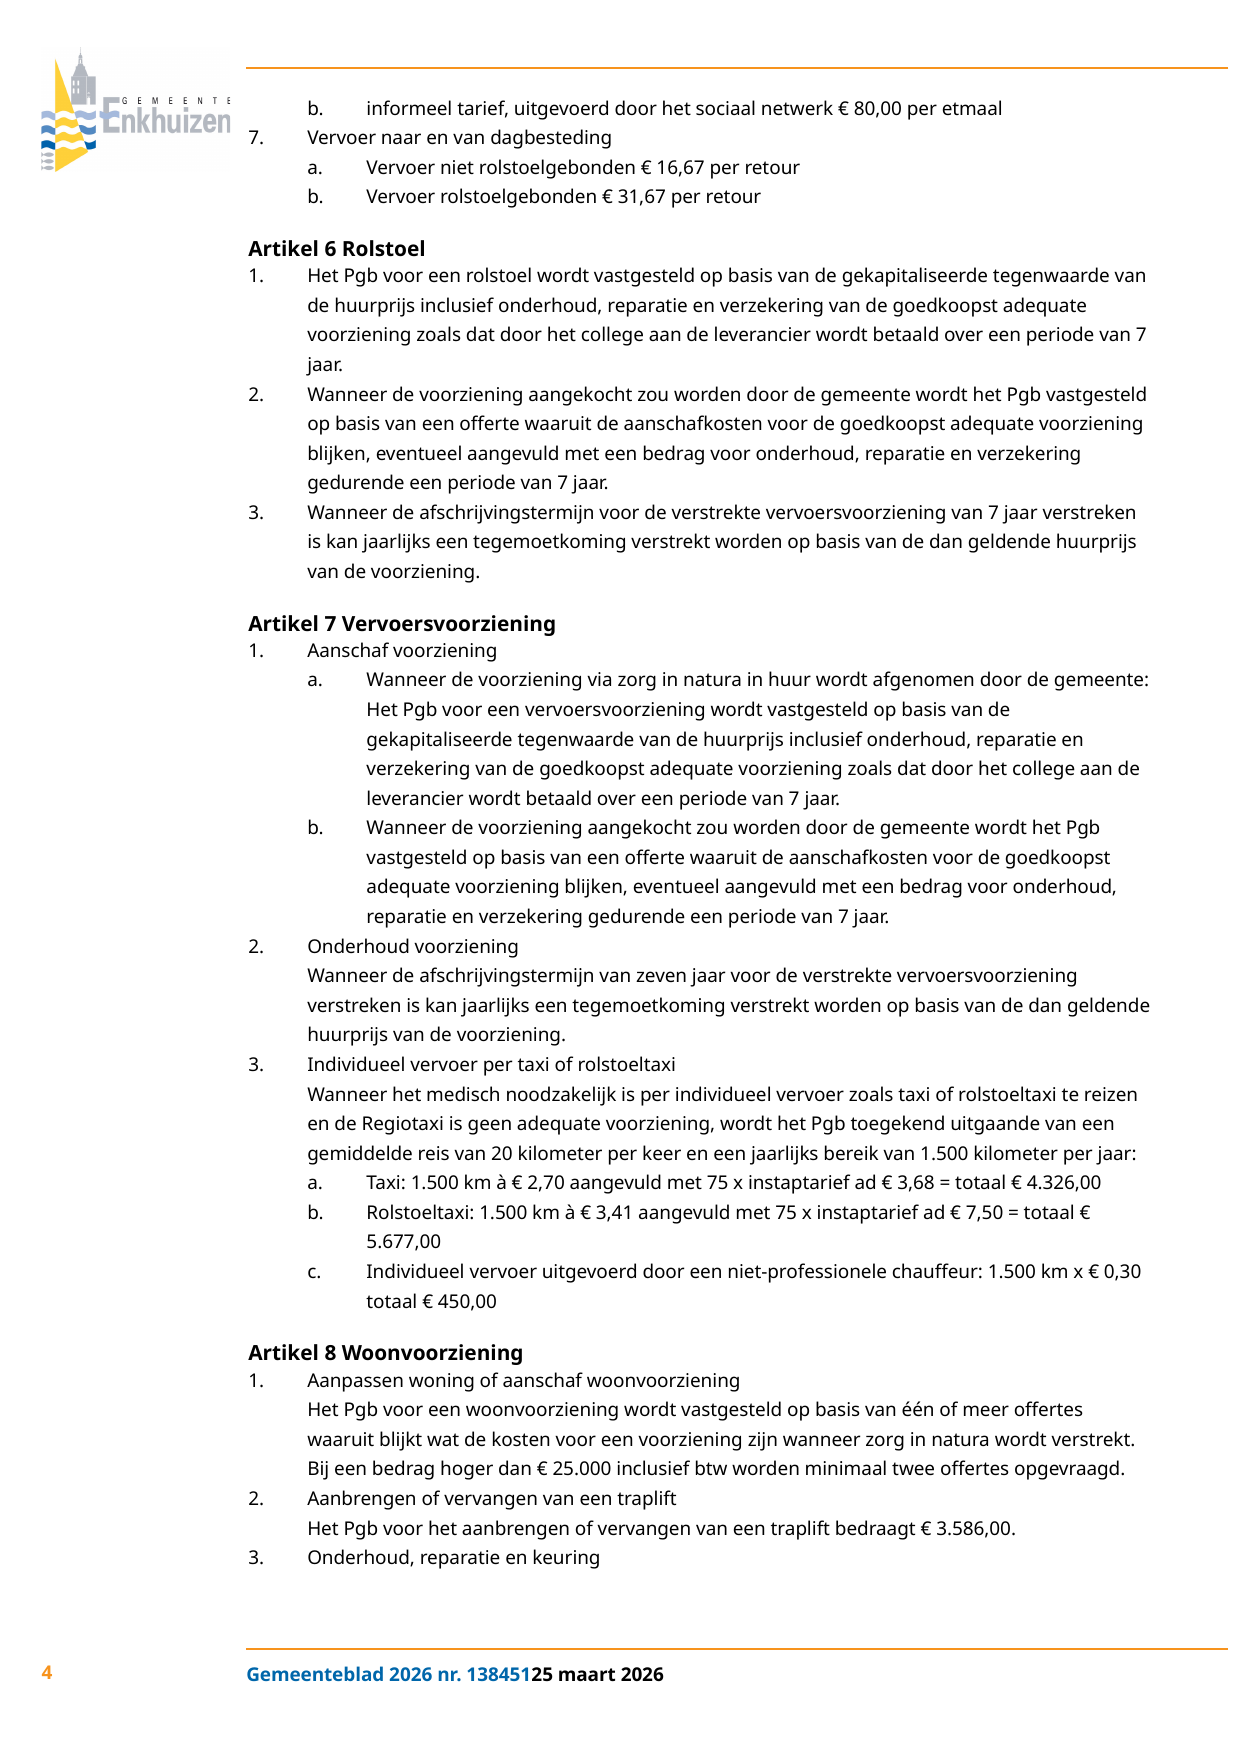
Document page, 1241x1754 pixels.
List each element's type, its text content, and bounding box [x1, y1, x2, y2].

list Wanneer het medisch noodzakelijk is per individueel vervoer zoals taxi of rolstoeltaxi te reizen en de Regiotaxi is geen adequate voorziening, wordt het Pgb toegekend uitgaande van een gemiddelde reis van 20 kilometer per keer en een jaarlijks bereik van 1.500 kilometer per jaar: [248, 1081, 1152, 1166]
list Rolstoeltaxi: 1.500 km à € 3,41 aangevuld met 75 x instaptarief ad € 7,50 = totaal € 5.677,00 [307, 1199, 1152, 1254]
list Het Pgb voor het aanbrengen of vervangen van een traplift bedraagt € 3.586,00. [248, 1515, 1152, 1540]
text Artikel 6 Rolstoel [248, 234, 1152, 262]
list Vervoer niet rolstoelgebonden € 16,67 per retour [307, 154, 1152, 180]
text Artikel 7 Vervoersvoorziening [248, 609, 1152, 637]
list Vervoer rolstoelgebonden € 31,67 per retour [307, 183, 1152, 209]
list Wanneer de afschrijvingstermijn van zeven jaar voor de verstrekte vervoersvoorziening verstreken is kan jaarlijks een tegemoetkoming verstrekt worden op basis van de dan geldende huurprijs van de voorziening. [248, 962, 1152, 1047]
list Wanneer de afschrijvingstermijn voor de verstrekte vervoersvoorziening van 7 jaar verstreken is kan jaarlijks een tegemoetkoming verstrekt worden op basis van de dan geldende huurprijs van de voorziening. [248, 499, 1152, 584]
list Aanpassen woning of aanschaf woonvoorziening [248, 1367, 1152, 1392]
list Individueel vervoer per taxi of rolstoeltaxi [248, 1051, 1152, 1077]
list Vervoer naar en van dagbesteding [248, 124, 1152, 150]
list Taxi: 1.500 km à € 2,70 aangevuld met 75 x instaptarief ad € 3,68 = totaal € 4.326,00 [307, 1169, 1152, 1195]
list Wanneer de voorziening aangekocht zou worden door de gemeente wordt het Pgb vastgesteld op basis van een offerte waaruit de aanschafkosten voor de goedkoopst adequate voorziening blijken, eventueel aangevuld met een bedrag voor onderhoud, reparatie en verzekering gedurende een periode van 7 jaar. [307, 814, 1152, 929]
list Het Pgb voor een rolstoel wordt vastgesteld op basis van de gekapitaliseerde tegenwaarde van de huurprijs inclusief onderhoud, reparatie en verzekering van de goedkoopst adequate voorziening zoals dat door het college aan de leverancier wordt betaald over een periode van 7 jaar. [248, 262, 1152, 377]
list Individueel vervoer uitgevoerd door een niet-professionele chauffeur: 1.500 km x € 0,30 totaal € 450,00 [307, 1258, 1152, 1314]
list informeel tarief, uitgevoerd door het sociaal netwerk € 80,00 per etmaal [307, 95, 1152, 121]
list Het Pgb voor een woonvoorziening wordt vastgesteld op basis van één of meer offertes waaruit blijkt wat de kosten voor een voorziening zijn wanneer zorg in natura wordt verstrekt. Bij een bedrag hoger dan € 25.000 inclusief btw worden minimaal twee offertes opgevraagd. [248, 1396, 1152, 1481]
list Aanschaf voorziening [248, 637, 1152, 663]
text Artikel 8 Woonvoorziening [248, 1338, 1152, 1367]
list Onderhoud, reparatie en keuring [248, 1544, 1152, 1570]
list Onderhoud voorziening [248, 933, 1152, 959]
picture [41, 47, 231, 172]
list Wanneer de voorziening via zorg in natura in huur wordt afgenomen door de gemeente: Het Pgb voor een vervoersvoorziening wordt vastgesteld op basis van de gekapitaliseerde tegenwaarde van de huurprijs inclusief onderhoud, reparatie en verzekering van de goedkoopst adequate voorziening zoals dat door het college aan de leverancier wordt betaald over een periode van 7 jaar. [307, 667, 1152, 811]
list Aanbrengen of vervangen van een traplift [248, 1485, 1152, 1511]
list Wanneer de voorziening aangekocht zou worden door de gemeente wordt het Pgb vastgesteld op basis van een offerte waaruit de aanschafkosten voor de goedkoopst adequate voorziening blijken, eventueel aangevuld met een bedrag voor onderhoud, reparatie en verzekering gedurende een periode van 7 jaar. [248, 381, 1152, 495]
